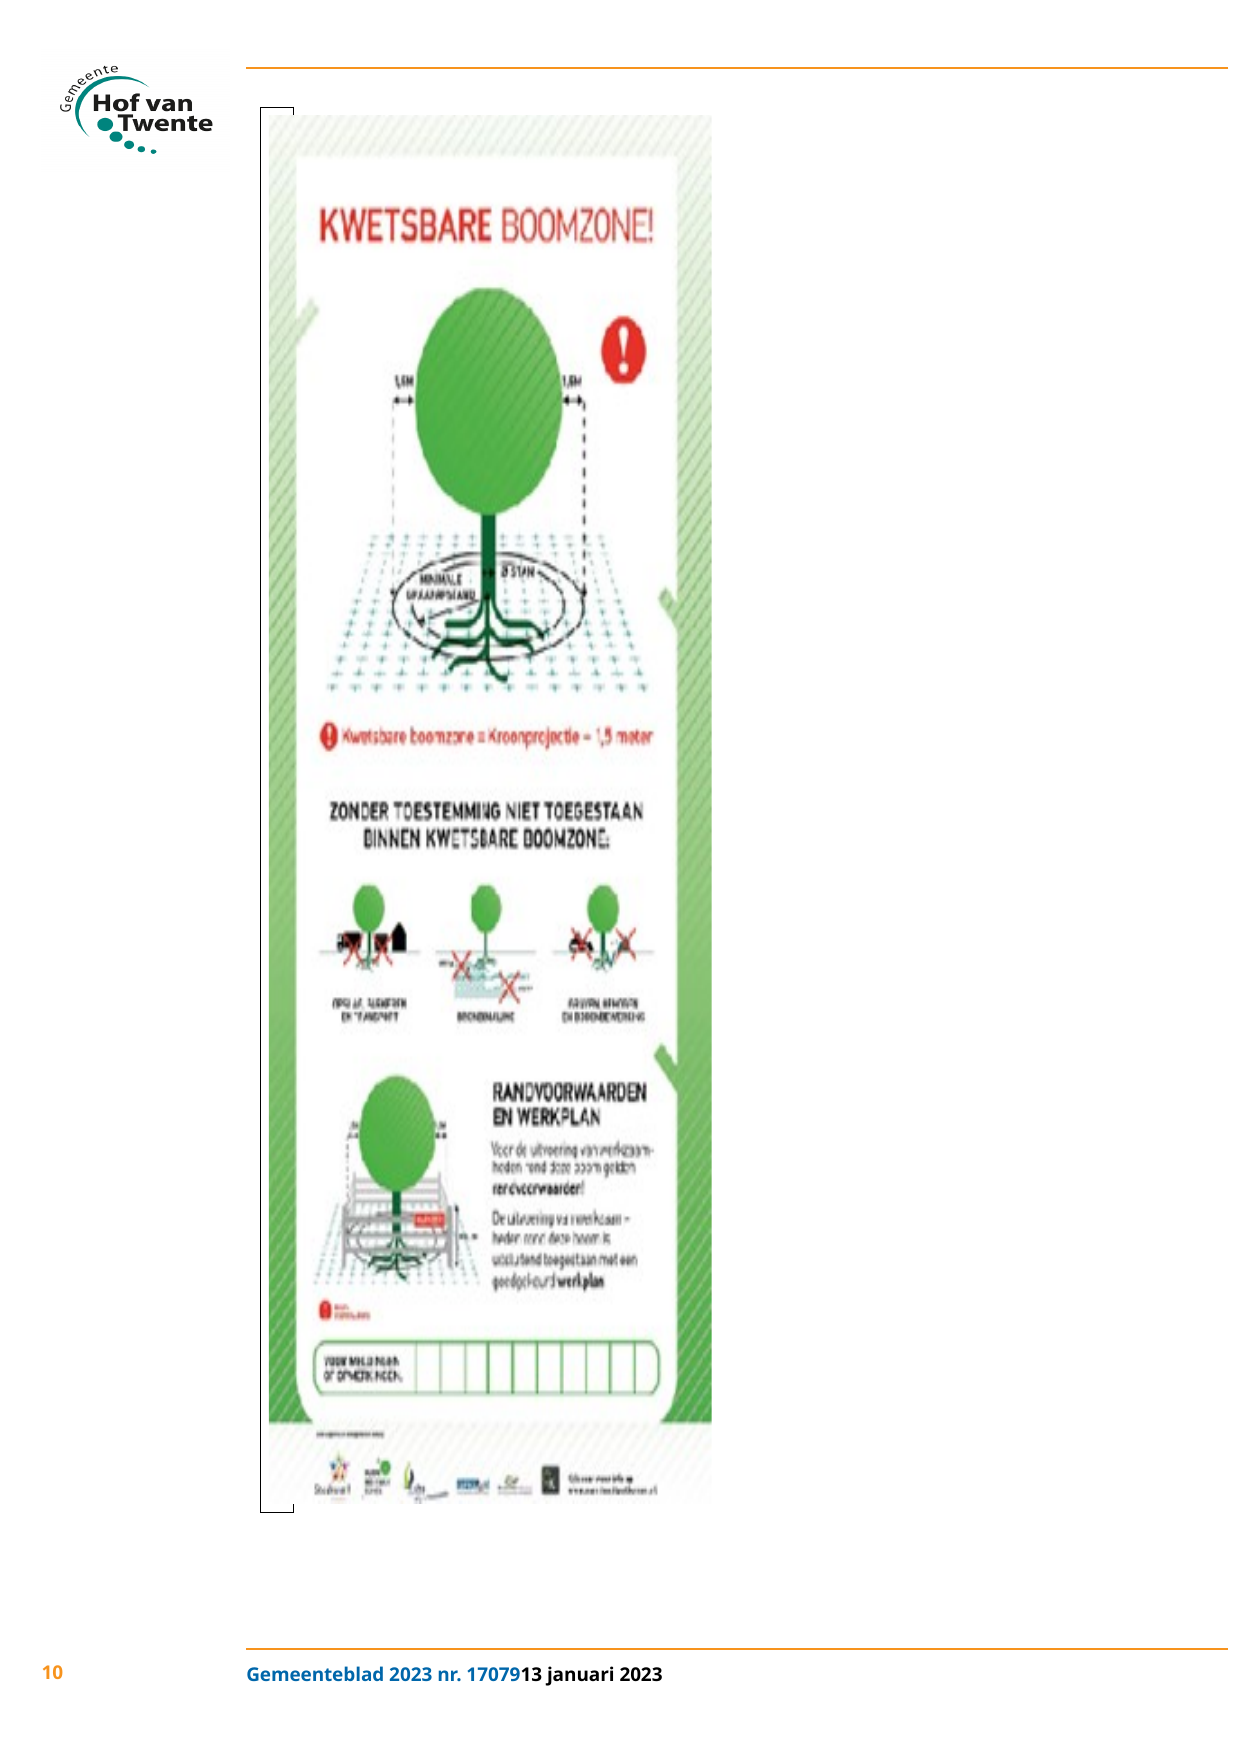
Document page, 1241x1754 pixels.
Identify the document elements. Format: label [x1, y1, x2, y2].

picture [41, 47, 231, 172]
picture [268, 115, 712, 1504]
